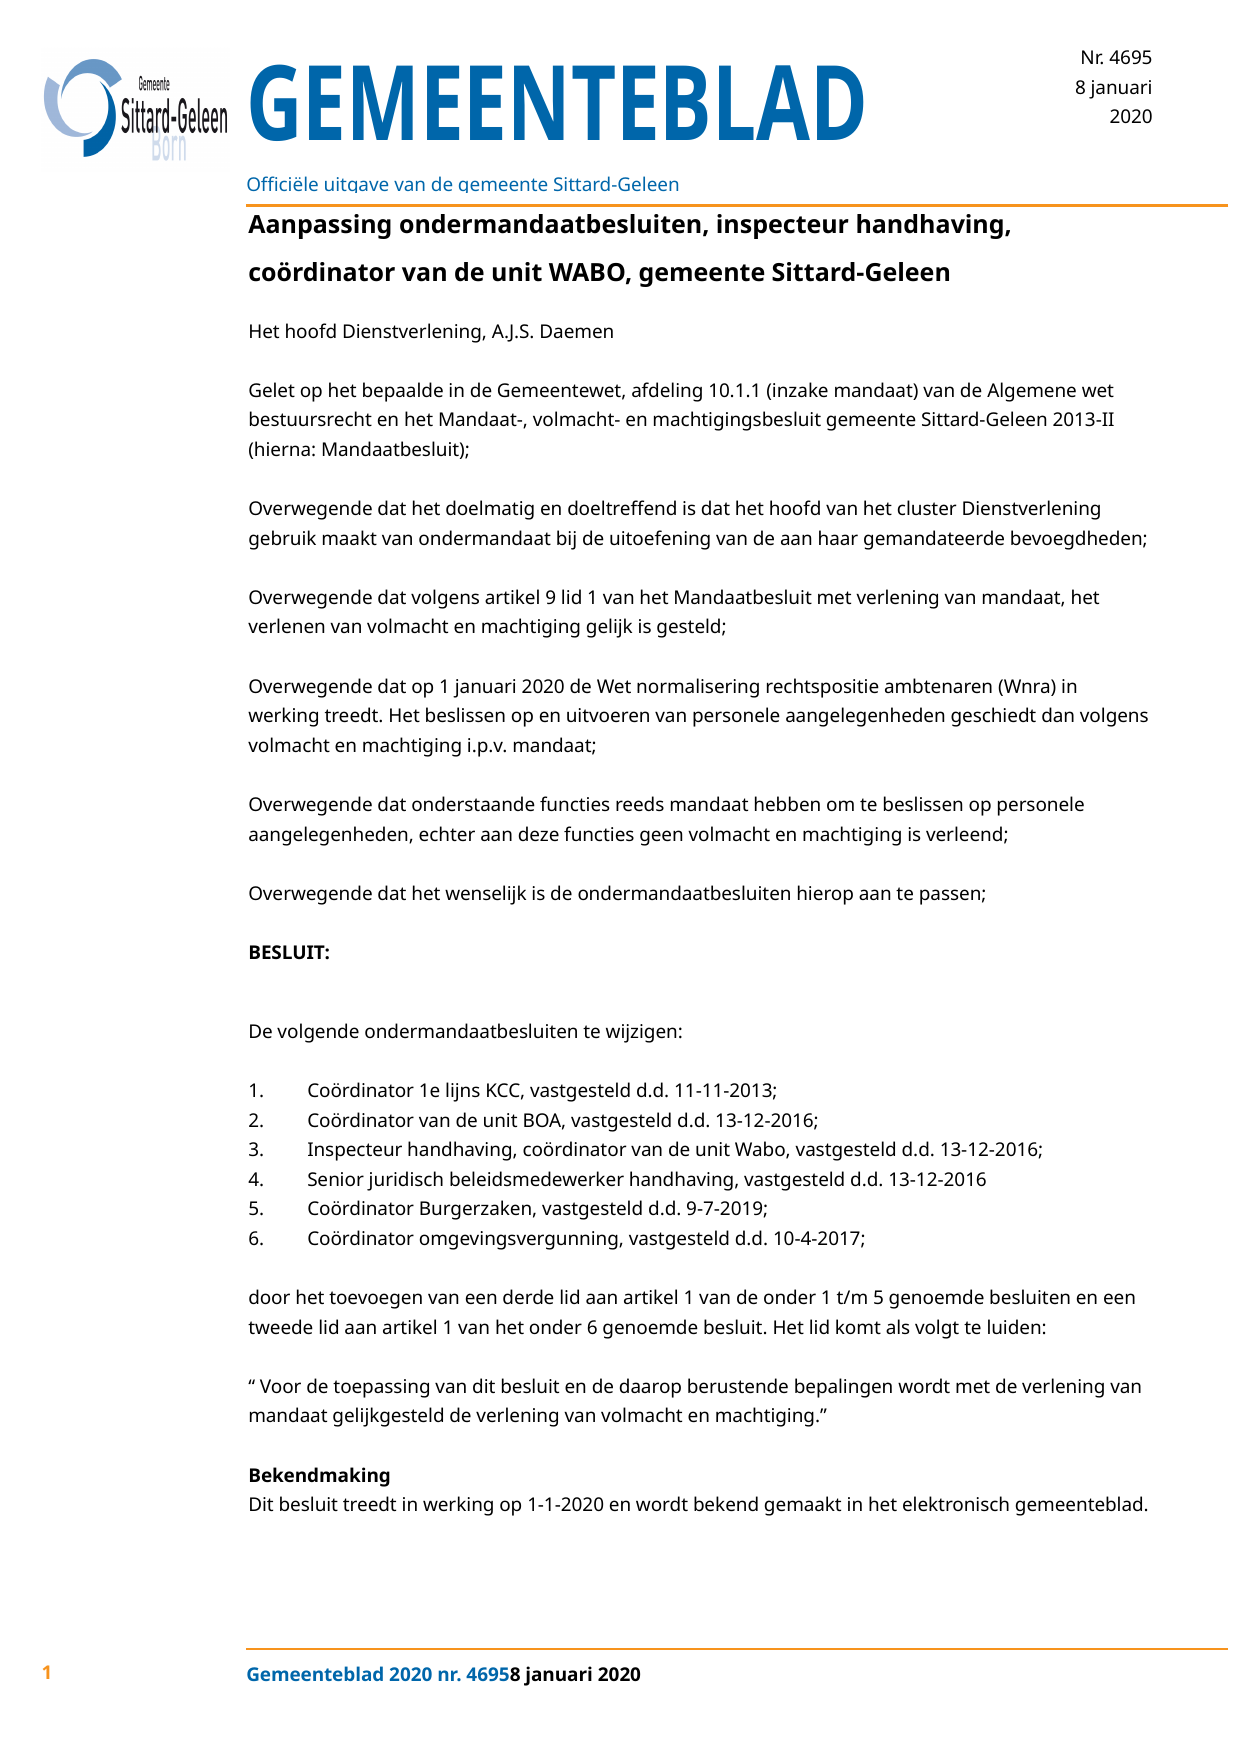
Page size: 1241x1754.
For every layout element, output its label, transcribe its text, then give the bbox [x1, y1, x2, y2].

text Overwegende dat op 1 januari 2020 de Wet normalisering rechtspositie ambtenaren (Wnra) in werking treedt. Het beslissen op en uitvoeren van personele aangelegenheden geschiedt dan volgens volmacht en machtiging i.p.v. mandaat; [248, 673, 1152, 758]
text Overwegende dat onderstaande functies reeds mandaat hebben om te beslissen op personele aangelegenheden, echter aan deze functies geen volmacht en machtiging is verleend; [248, 791, 1152, 847]
text Gelet op het bepaalde in de Gemeentewet, afdeling 10.1.1 (inzake mandaat) van de Algemene wet bestuursrecht en het Mandaat-, volmacht- en machtigingsbesluit gemeente Sittard-Geleen 2013-II [248, 377, 1152, 432]
list Coördinator omgevingsvergunning, vastgesteld d.d. 10-4-2017; [248, 1225, 1152, 1251]
text (hierna: Mandaatbesluit); [248, 436, 1152, 462]
text Overwegende dat het wenselijk is de ondermandaatbesluiten hierop aan te passen; [248, 880, 1152, 906]
text De volgende ondermandaatbesluiten te wijzigen: [248, 1018, 1152, 1044]
text Bekendmaking [248, 1462, 1152, 1487]
text door het toevoegen van een derde lid aan artikel 1 van de onder 1 t/m 5 genoemde besluiten en een tweede lid aan artikel 1 van het onder 6 genoemde besluit. Het lid komt als volgt te luiden: [248, 1284, 1152, 1339]
text Dit besluit treedt in werking op 1-1-2020 en wordt bekend gemaakt in het elektronisch gemeenteblad. [248, 1491, 1152, 1517]
list Coördinator Burgerzaken, vastgesteld d.d. 9-7-2019; [248, 1196, 1152, 1221]
text Het hoofd Dienstverlening, A.J.S. Daemen [248, 318, 1152, 344]
text BESLUIT: [248, 939, 1152, 965]
picture [41, 47, 231, 172]
text Overwegende dat volgens artikel 9 lid 1 van het Mandaatbesluit met verlening van mandaat, het verlenen van volmacht en machtiging gelijk is gesteld; [248, 584, 1152, 639]
list Inspecteur handhaving, coördinator van de unit Wabo, vastgesteld d.d. 13-12-2016; [248, 1136, 1152, 1162]
list Senior juridisch beleidsmedewerker handhaving, vastgesteld d.d. 13-12-2016 [248, 1166, 1152, 1192]
list Coördinator 1e lijns KCC, vastgesteld d.d. 11-11-2013; [248, 1077, 1152, 1103]
text “ Voor de toepassing van dit besluit en de daarop berustende bepalingen wordt met de verlening van mandaat gelijkgesteld de verlening van volmacht en machtiging.” [248, 1373, 1152, 1428]
text Overwegende dat het doelmatig en doeltreffend is dat het hoofd van het cluster Dienstverlening gebruik maakt van ondermandaat bij de uitoefening van de aan haar gemandateerde bevoegdheden; [248, 495, 1152, 551]
text Aanpassing ondermandaatbesluiten, inspecteur handhaving, coördinator van de unit WABO, gemeente Sittard-Geleen [248, 207, 1152, 288]
list Coördinator van de unit BOA, vastgesteld d.d. 13-12-2016; [248, 1107, 1152, 1132]
